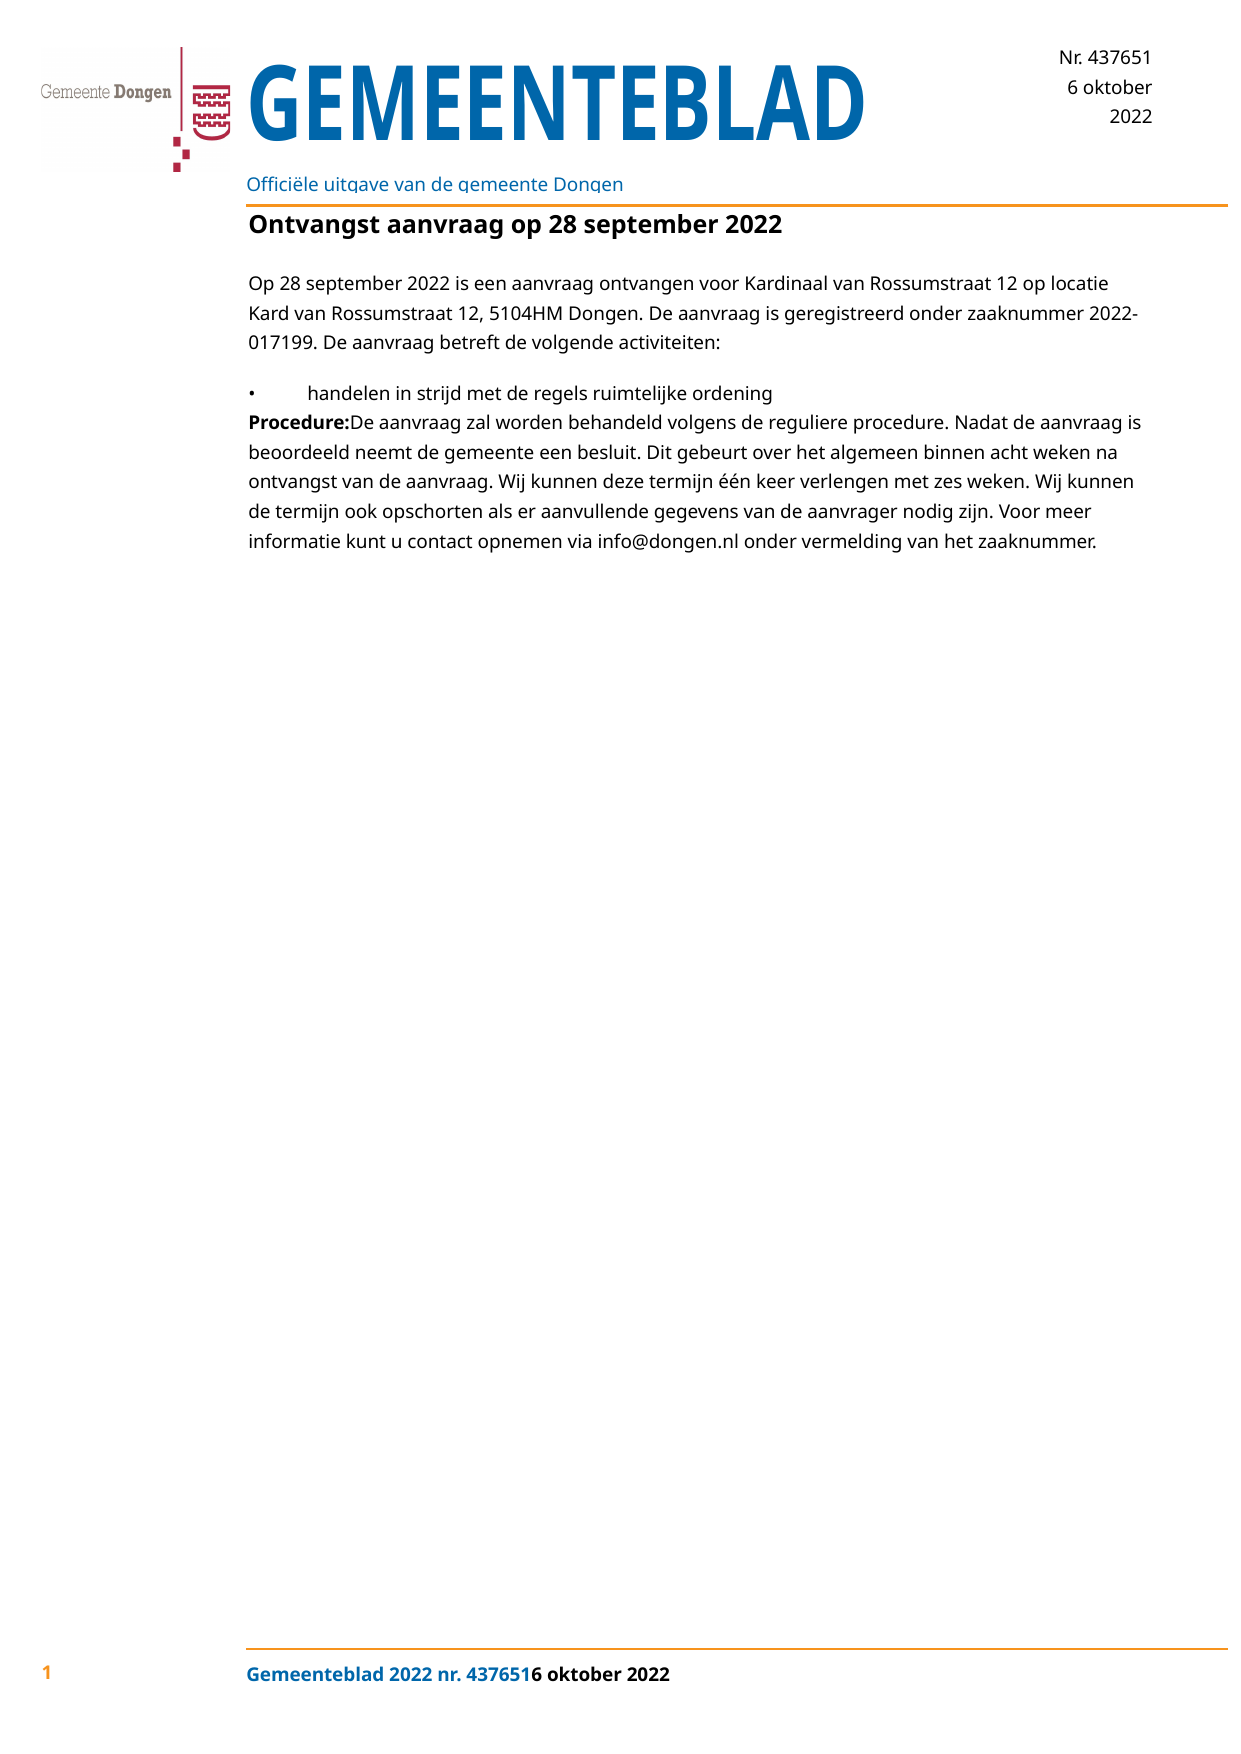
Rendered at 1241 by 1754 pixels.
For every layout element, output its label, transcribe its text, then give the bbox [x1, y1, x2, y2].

text Ontvangst aanvraag op 28 september 2022 [248, 207, 1152, 241]
text Op 28 september 2022 is een aanvraag ontvangen voor Kardinaal van Rossumstraat 12 op locatie Kard van Rossumstraat 12, 5104HM Dongen. De aanvraag is geregistreerd onder zaaknummer 2022-017199. De aanvraag betreft de volgende activiteiten: [248, 270, 1152, 355]
list handelen in strijd met de regels ruimtelijke ordening [248, 380, 1152, 406]
picture [41, 47, 231, 172]
text Procedure:De aanvraag zal worden behandeld volgens de reguliere procedure. Nadat de aanvraag is beoordeeld neemt de gemeente een besluit. Dit gebeurt over het algemeen binnen acht weken na ontvangst van de aanvraag. Wij kunnen deze termijn één keer verlengen met zes weken. Wij kunnen de termijn ook opschorten als er aanvullende gegevens van de aanvrager nodig zijn. Voor meer informatie kunt u contact opnemen via info@dongen.nl onder vermelding van het zaaknummer. [248, 409, 1152, 553]
